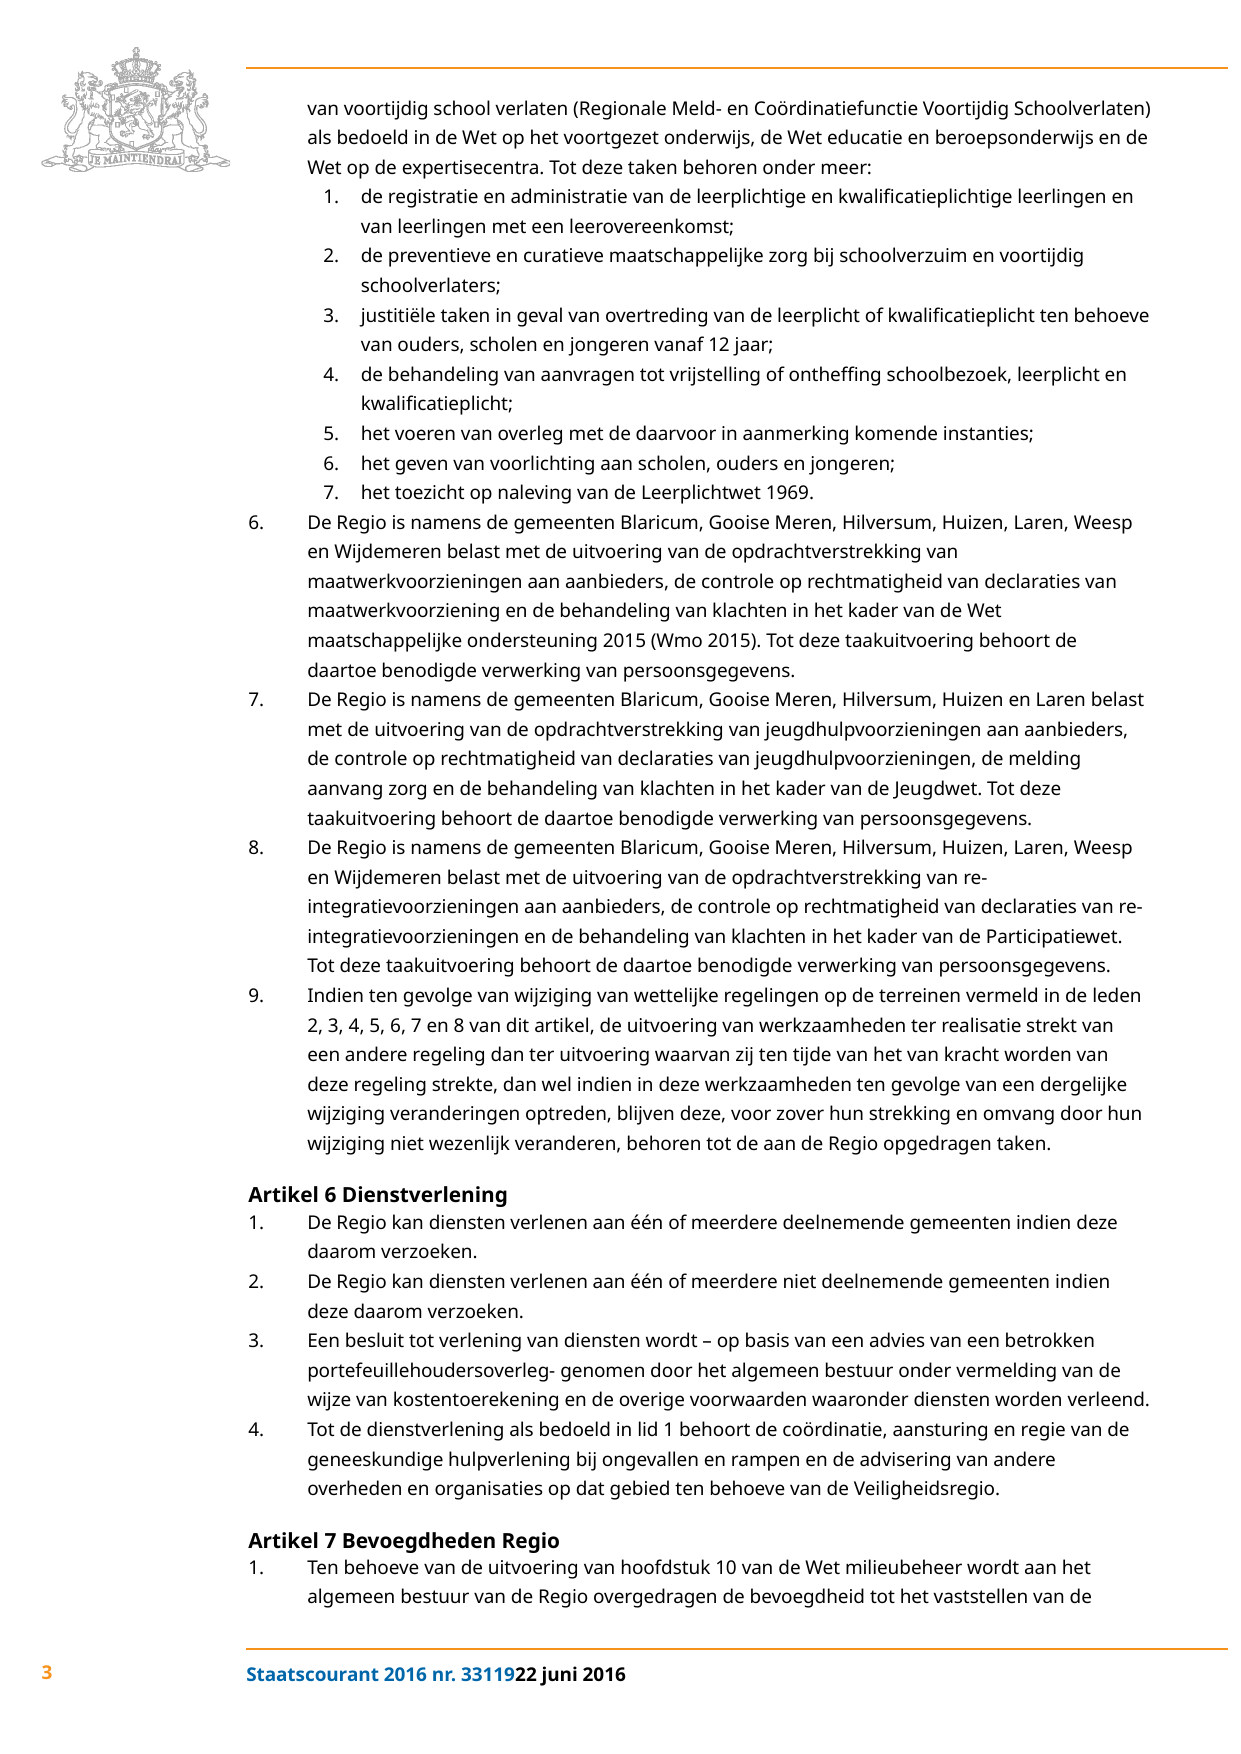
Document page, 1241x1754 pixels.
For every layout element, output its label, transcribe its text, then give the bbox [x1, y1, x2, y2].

text Artikel 6 Dienstverlening [248, 1181, 1152, 1209]
list Ten behoeve van de uitvoering van hoofdstuk 10 van de Wet milieubeheer wordt aan het algemeen bestuur van de Regio overgedragen de bevoegdheid tot het vaststellen van de [248, 1554, 1152, 1609]
list De Regio kan diensten verlenen aan één of meerdere niet deelnemende gemeenten indien deze daarom verzoeken. [248, 1268, 1152, 1323]
list de preventieve en curatieve maatschappelijke zorg bij schoolverzuim en voortijdig schoolverlaters; [323, 243, 1152, 298]
picture [41, 47, 231, 172]
list De Regio kan diensten verlenen aan één of meerdere deelnemende gemeenten indien deze daarom verzoeken. [248, 1209, 1152, 1264]
list de registratie en administratie van de leerplichtige en kwalificatieplichtige leerlingen en van leerlingen met een leerovereenkomst; [323, 183, 1152, 239]
list justitiële taken in geval van overtreding van de leerplicht of kwalificatieplicht ten behoeve van ouders, scholen en jongeren vanaf 12 jaar; [323, 302, 1152, 357]
text Artikel 7 Bevoegdheden Regio [248, 1526, 1152, 1554]
list van voortijdig school verlaten (Regionale Meld- en Coördinatiefunctie Voortijdig Schoolverlaten) als bedoeld in de Wet op het voortgezet onderwijs, de Wet educatie en beroepsonderwijs en de Wet op de expertisecentra. Tot deze taken behoren onder meer: [248, 95, 1152, 180]
list De Regio is namens de gemeenten Blaricum, Gooise Meren, Hilversum, Huizen en Laren belast met de uitvoering van de opdrachtverstrekking van jeugdhulpvoorzieningen aan aanbieders, de controle op rechtmatigheid van declaraties van jeugdhulpvoorzieningen, de melding aanvang zorg en de behandeling van klachten in het kader van de Jeugdwet. Tot deze taakuitvoering behoort de daartoe benodigde verwerking van persoonsgegevens. [248, 686, 1152, 831]
list De Regio is namens de gemeenten Blaricum, Gooise Meren, Hilversum, Huizen, Laren, Weesp en Wijdemeren belast met de uitvoering van de opdrachtverstrekking van maatwerkvoorzieningen aan aanbieders, de controle op rechtmatigheid van declaraties van maatwerkvoorziening en de behandeling van klachten in het kader van de Wet maatschappelijke ondersteuning 2015 (Wmo 2015). Tot deze taakuitvoering behoort de daartoe benodigde verwerking van persoonsgegevens. [248, 509, 1152, 683]
list Een besluit tot verlening van diensten wordt – op basis van een advies van een betrokken portefeuillehoudersoverleg- genomen door het algemeen bestuur onder vermelding van de wijze van kostentoerekening en de overige voorwaarden waaronder diensten worden verleend. [248, 1327, 1152, 1412]
list de behandeling van aanvragen tot vrijstelling of ontheffing schoolbezoek, leerplicht en kwalificatieplicht; [323, 361, 1152, 416]
list het toezicht op naleving van de Leerplichtwet 1969. [323, 479, 1152, 505]
list het voeren van overleg met de daarvoor in aanmerking komende instanties; [323, 420, 1152, 446]
list De Regio is namens de gemeenten Blaricum, Gooise Meren, Hilversum, Huizen, Laren, Weesp en Wijdemeren belast met de uitvoering van de opdrachtverstrekking van re-integratievoorzieningen aan aanbieders, de controle op rechtmatigheid van declaraties van re-integratievoorzieningen en de behandeling van klachten in het kader van de Participatiewet. Tot deze taakuitvoering behoort de daartoe benodigde verwerking van persoonsgegevens. [248, 834, 1152, 978]
list Indien ten gevolge van wijziging van wettelijke regelingen op de terreinen vermeld in de leden 2, 3, 4, 5, 6, 7 en 8 van dit artikel, de uitvoering van werkzaamheden ter realisatie strekt van een andere regeling dan ter uitvoering waarvan zij ten tijde van het van kracht worden van deze regeling strekte, dan wel indien in deze werkzaamheden ten gevolge van een dergelijke wijziging veranderingen optreden, blijven deze, voor zover hun strekking en omvang door hun wijziging niet wezenlijk veranderen, behoren tot de aan de Regio opgedragen taken. [248, 982, 1152, 1156]
list het geven van voorlichting aan scholen, ouders en jongeren; [323, 450, 1152, 476]
list Tot de dienstverlening als bedoeld in lid 1 behoort de coördinatie, aansturing en regie van de geneeskundige hulpverlening bij ongevallen en rampen en de advisering van andere overheden en organisaties op dat gebied ten behoeve van de Veiligheidsregio. [248, 1416, 1152, 1501]
